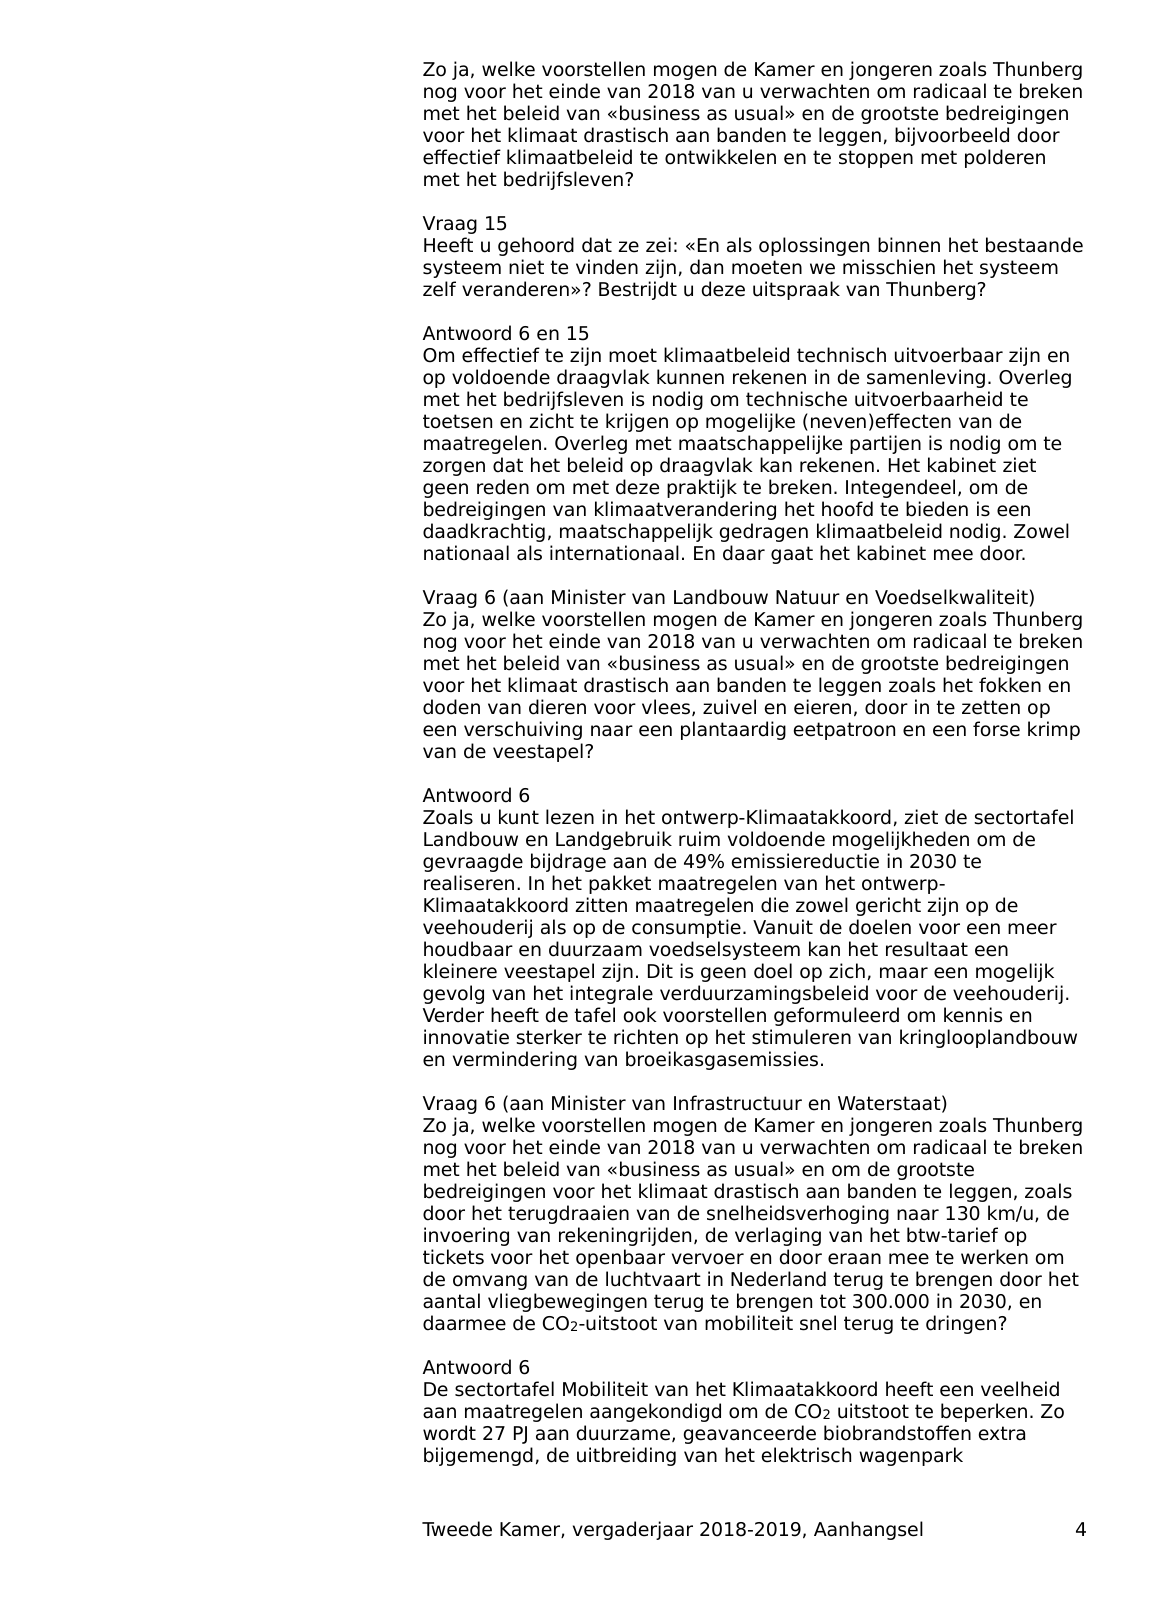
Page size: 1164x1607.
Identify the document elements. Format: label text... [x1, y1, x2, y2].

text Antwoord 6 en 15 [422, 323, 1087, 345]
text Om effectief te zijn moet klimaatbeleid technisch uitvoerbaar zijn en op voldoende draagvlak kunnen rekenen in de samenleving. Overleg met het bedrijfsleven is nodig om technische uitvoerbaarheid te toetsen en zicht te krijgen op mogelijke (neven)effecten van de maatregelen. Overleg met maatschappelijke partijen is nodig om te zorgen dat het beleid op draagvlak kan rekenen. Het kabinet ziet geen reden om met deze praktijk te breken. Integendeel, om de bedreigingen van klimaatverandering het hoofd te bieden is een daadkrachtig, maatschappelijk gedragen klimaatbeleid nodig. Zowel nationaal als internationaal. En daar gaat het kabinet mee door. [422, 345, 1087, 565]
text Antwoord 6 [422, 785, 1087, 807]
text Zo ja, welke voorstellen mogen de Kamer en jongeren zoals Thunberg nog voor het einde van 2018 van u verwachten om radicaal te breken met het beleid van «business as usual» en de grootste bedreigingen voor het klimaat drastisch aan banden te leggen, bijvoorbeeld door effectief klimaatbeleid te ontwikkelen en te stoppen met polderen met het bedrijfsleven? [422, 59, 1087, 191]
text Zoals u kunt lezen in het ontwerp-Klimaatakkoord, ziet de sectortafel Landbouw en Landgebruik ruim voldoende mogelijkheden om de gevraagde bijdrage aan de 49% emissiereductie in 2030 te realiseren. In het pakket maatregelen van het ontwerp-Klimaatakkoord zitten maatregelen die zowel gericht zijn op de veehouderij als op de consumptie. Vanuit de doelen voor een meer houdbaar en duurzaam voedselsysteem kan het resultaat een kleinere veestapel zijn. Dit is geen doel op zich, maar een mogelijk gevolg van het integrale verduurzamingsbeleid voor de veehouderij. Verder heeft de tafel ook voorstellen geformuleerd om kennis en innovatie sterker te richten op het stimuleren van kringlooplandbouw en vermindering van broeikasgasemissies. [422, 807, 1087, 1071]
text Heeft u gehoord dat ze zei: «En als oplossingen binnen het bestaande systeem niet te vinden zijn, dan moeten we misschien het systeem zelf veranderen»? Bestrijdt u deze uitspraak van Thunberg? [422, 235, 1087, 301]
text Antwoord 6 [422, 1357, 1087, 1379]
text Vraag 15 [422, 213, 1087, 235]
text Zo ja, welke voorstellen mogen de Kamer en jongeren zoals Thunberg nog voor het einde van 2018 van u verwachten om radicaal te breken met het beleid van «business as usual» en de grootste bedreigingen voor het klimaat drastisch aan banden te leggen zoals het fokken en doden van dieren voor vlees, zuivel en eieren, door in te zetten op een verschuiving naar een plantaardig eetpatroon en een forse krimp van de veestapel? [422, 609, 1087, 763]
text De sectortafel Mobiliteit van het Klimaatakkoord heeft een veelheid aan maatregelen aangekondigd om de CO2 uitstoot te beperken. Zo wordt 27 PJ aan duurzame, geavanceerde biobrandstoffen extra bijgemengd, de uitbreiding van het elektrisch wagenpark [422, 1379, 1087, 1467]
text Zo ja, welke voorstellen mogen de Kamer en jongeren zoals Thunberg nog voor het einde van 2018 van u verwachten om radicaal te breken met het beleid van «business as usual» en om de grootste bedreigingen voor het klimaat drastisch aan banden te leggen, zoals door het terugdraaien van de snelheidsverhoging naar 130 km/u, de invoering van rekeningrijden, de verlaging van het btw-tarief op tickets voor het openbaar vervoer en door eraan mee te werken om de omvang van de luchtvaart in Nederland terug te brengen door het aantal vliegbewegingen terug te brengen tot 300.000 in 2030, en daarmee de CO2-uitstoot van mobiliteit snel terug te dringen? [422, 1115, 1087, 1335]
text Vraag 6 (aan Minister van Infrastructuur en Waterstaat) [422, 1093, 1087, 1115]
text Vraag 6 (aan Minister van Landbouw Natuur en Voedselkwaliteit) [422, 587, 1087, 609]
